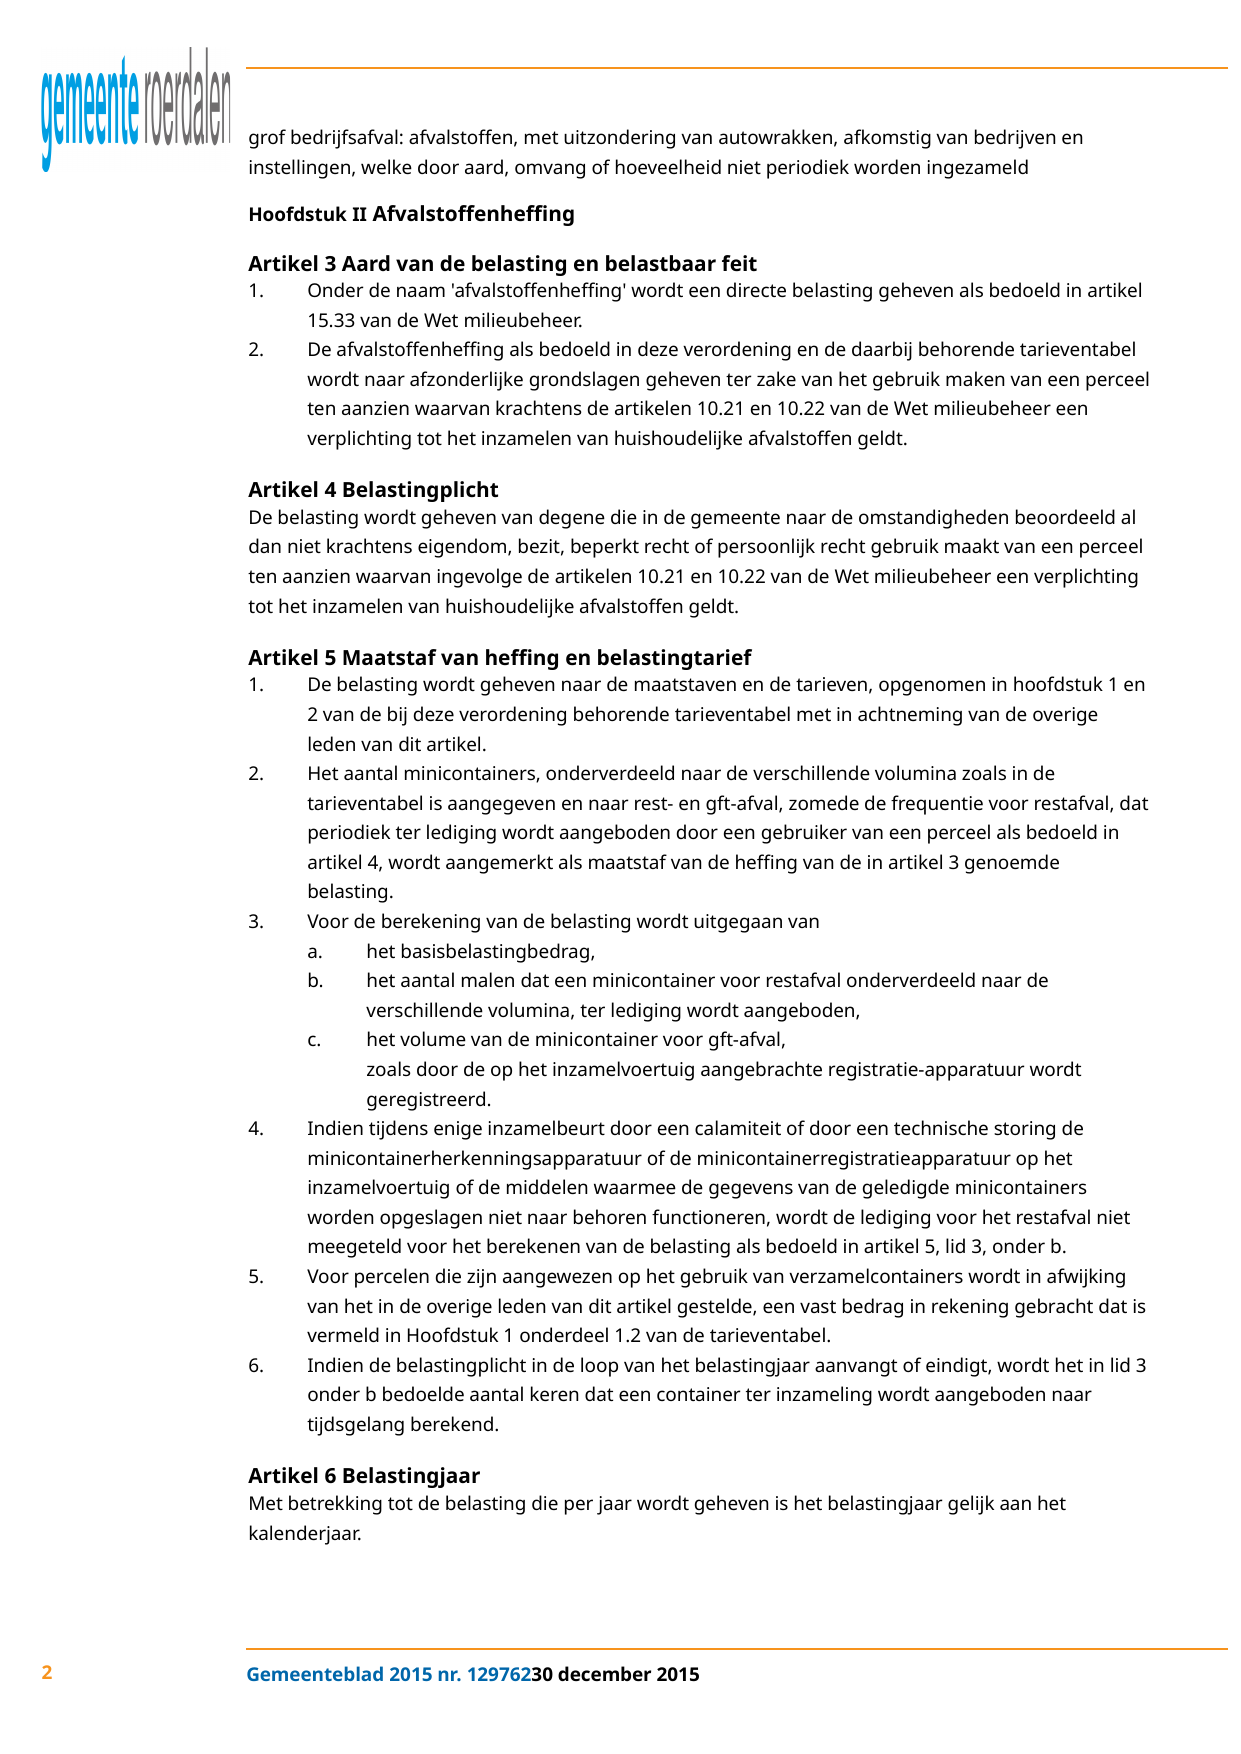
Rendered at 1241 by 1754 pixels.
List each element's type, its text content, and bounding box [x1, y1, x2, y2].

list Onder de naam 'afvalstoffenheffing' wordt een directe belasting geheven als bedoeld in artikel 15.33 van de Wet milieubeheer. [248, 277, 1152, 333]
text grof bedrijfsafval: afvalstoffen, met uitzondering van autowrakken, afkomstig van bedrijven en instellingen, welke door aard, omvang of hoeveelheid niet periodiek worden ingezameld [248, 124, 1152, 180]
picture [41, 47, 231, 172]
list Voor percelen die zijn aangewezen op het gebruik van verzamelcontainers wordt in afwijking van het in de overige leden van dit artikel gestelde, een vast bedrag in rekening gebracht dat is vermeld in Hoofdstuk 1 onderdeel 1.2 van de tarieventabel. [248, 1263, 1152, 1348]
text De belasting wordt geheven van degene die in de gemeente naar de omstandigheden beoordeeld al dan niet krachtens eigendom, bezit, beperkt recht of persoonlijk recht gebruik maakt van een perceel ten aanzien waarvan ingevolge de artikelen 10.21 en 10.22 van de Wet milieubeheer een verplichting tot het inzamelen van huishoudelijke afvalstoffen geldt. [248, 504, 1152, 618]
text Artikel 3 Aard van de belasting en belastbaar feit [248, 249, 1152, 277]
text Artikel 4 Belastingplicht [248, 476, 1152, 504]
list Indien de belastingplicht in de loop van het belastingjaar aanvangt of eindigt, wordt het in lid 3 onder b bedoelde aantal keren dat een container ter inzameling wordt aangeboden naar tijdsgelang berekend. [248, 1352, 1152, 1437]
list het volume van de minicontainer voor gft-afval, [307, 1027, 1152, 1052]
list het aantal malen dat een minicontainer voor restafval onderverdeeld naar de verschillende volumina, ter lediging wordt aangeboden, [307, 967, 1152, 1023]
list zoals door de op het inzamelvoertuig aangebrachte registratie-apparatuur wordt geregistreerd. [307, 1056, 1152, 1112]
list het basisbelastingbedrag, [307, 938, 1152, 964]
picture [41, 134, 48, 172]
list Het aantal minicontainers, onderverdeeld naar de verschillende volumina zoals in de tarieventabel is aangegeven en naar rest- en gft-afval, zomede de frequentie voor restafval, dat periodiek ter lediging wordt aangeboden door een gebruiker van een perceel als bedoeld in artikel 4, wordt aangemerkt als maatstaf van de heffing van de in artikel 3 genoemde belasting. [248, 760, 1152, 904]
list Voor de berekening van de belasting wordt uitgegaan van [248, 908, 1152, 934]
list De afvalstoffenheffing als bedoeld in deze verordening en de daarbij behorende tarieventabel wordt naar afzonderlijke grondslagen geheven ter zake van het gebruik maken van een perceel ten aanzien waarvan krachtens de artikelen 10.21 en 10.22 van de Wet milieubeheer een verplichting tot het inzamelen van huishoudelijke afvalstoffen geldt. [248, 336, 1152, 451]
text Hoofdstuk II Afvalstoffenheffing [248, 199, 1152, 228]
text Artikel 6 Belastingjaar [248, 1462, 1152, 1490]
text Met betrekking tot de belasting die per jaar wordt geheven is het belastingjaar gelijk aan het kalenderjaar. [248, 1490, 1152, 1545]
list De belasting wordt geheven naar de maatstaven en de tarieven, opgenomen in hoofdstuk 1 en 2 van de bij deze verordening behorende tarieventabel met in achtneming van de overige leden van dit artikel. [248, 672, 1152, 757]
text Artikel 5 Maatstaf van heffing en belastingtarief [248, 643, 1152, 672]
list Indien tijdens enige inzamelbeurt door een calamiteit of door een technische storing de minicontainerherkenningsapparatuur of de minicontainerregistratieapparatuur op het inzamelvoertuig of de middelen waarmee de gegevens van de geledigde minicontainers worden opgeslagen niet naar behoren functioneren, wordt de lediging voor het restafval niet meegeteld voor het berekenen van de belasting als bedoeld in artikel 5, lid 3, onder b. [248, 1115, 1152, 1259]
